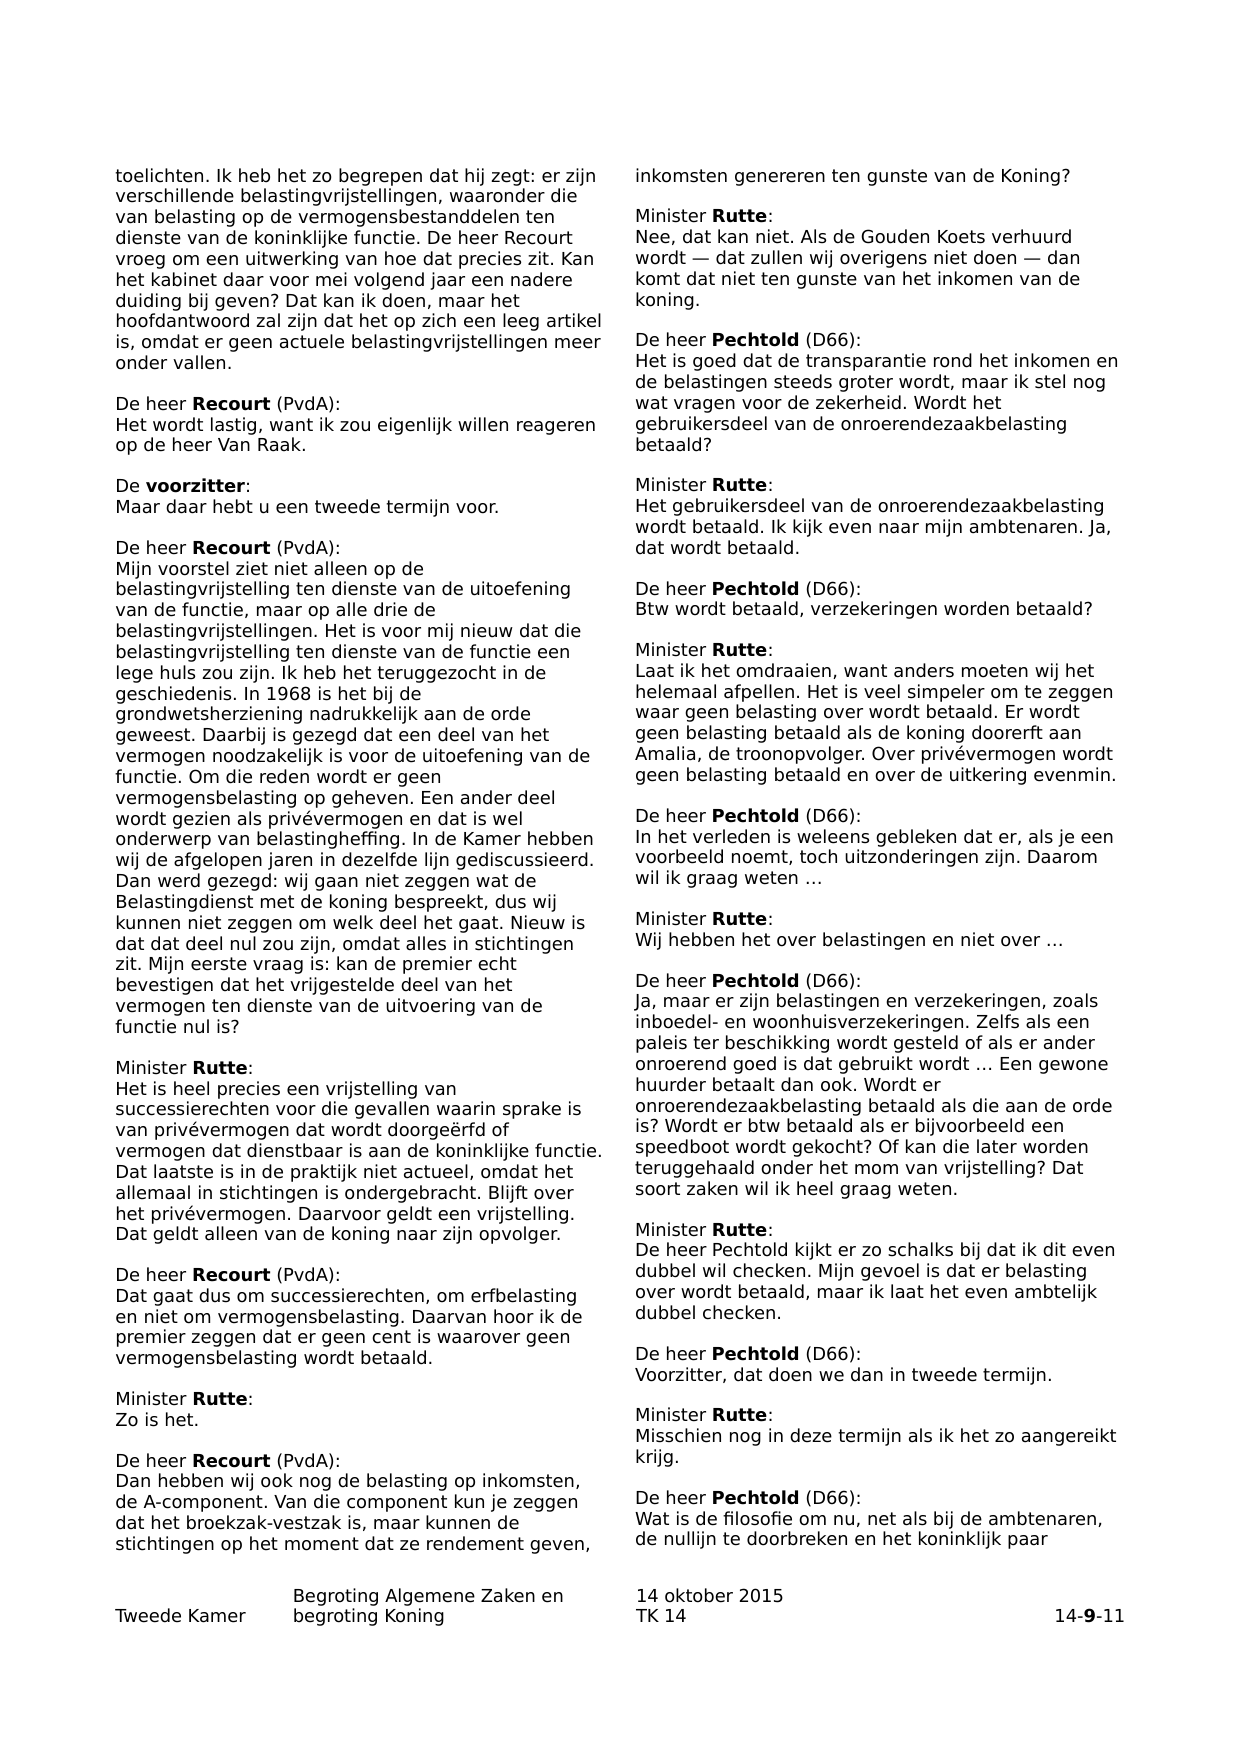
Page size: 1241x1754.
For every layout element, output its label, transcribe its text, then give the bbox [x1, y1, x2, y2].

text Dat gaat dus om successierechten, om erfbelasting en niet om vermogensbelasting. Daarvan hoor ik de premier zeggen dat er geen cent is waarover geen vermogensbelasting wordt betaald. [115, 1286, 605, 1369]
text Ja, maar er zijn belastingen en verzekeringen, zoals inboedel- en woonhuisverzekeringen. Zelfs als een paleis ter beschikking wordt gesteld of als er ander onroerend goed is dat gebruikt wordt … Een gewone huurder betaalt dan ook. Wordt er onroerendezaakbelasting betaald als die aan de orde is? Wordt er btw betaald als er bijvoorbeeld een speedboot wordt gekocht? Of kan die later worden teruggehaald onder het mom van vrijstelling? Dat soort zaken wil ik heel graag weten. [635, 991, 1125, 1199]
text Maar daar hebt u een tweede termijn voor. [115, 497, 605, 518]
text De heer Pechtold (D66): [635, 970, 1125, 991]
text De heer Pechtold (D66): [635, 578, 1125, 599]
text De heer Pechtold (D66): [635, 806, 1125, 826]
text toelichten. Ik heb het zo begrepen dat hij zegt: er zijn verschillende belastingvrijstellingen, waaronder die van belasting op de vermogensbestanddelen ten dienste van de koninklijke functie. De heer Recourt vroeg om een uitwerking van hoe dat precies zit. Kan het kabinet daar voor mei volgend jaar een nadere duiding bij geven? Dat kan ik doen, maar het hoofdantwoord zal zijn dat het op zich een leeg artikel is, omdat er geen actuele belastingvrijstellingen meer onder vallen. [115, 165, 605, 374]
text Misschien nog in deze termijn als ik het zo aangereikt krijg. [635, 1426, 1125, 1467]
text De heer Recourt (PvdA): [115, 394, 605, 414]
text Minister Rutte: [635, 206, 1125, 227]
text Het is goed dat de transparantie rond het inkomen en de belastingen steeds groter wordt, maar ik stel nog wat vragen voor de zekerheid. Wordt het gebruikersdeel van de onroerendezaakbelasting betaald? [635, 351, 1125, 455]
text Minister Rutte: [635, 475, 1125, 496]
text De voorzitter: [115, 476, 605, 497]
text Het is heel precies een vrijstelling van successierechten voor die gevallen waarin sprake is van privévermogen dat wordt doorgeërfd of vermogen dat dienstbaar is aan de koninklijke functie. Dat laatste is in de praktijk niet actueel, omdat het allemaal in stichtingen is ondergebracht. Blijft over het privévermogen. Daarvoor geldt een vrijstelling. Dat geldt alleen van de koning naar zijn opvolger. [115, 1078, 605, 1245]
text Minister Rutte: [115, 1389, 605, 1410]
text Voorzitter, dat doen we dan in tweede termijn. [635, 1364, 1125, 1385]
text inkomsten genereren ten gunste van de Koning? [635, 165, 1125, 186]
text De heer Pechtold (D66): [635, 1487, 1125, 1508]
text Minister Rutte: [635, 1405, 1125, 1426]
text Minister Rutte: [115, 1057, 605, 1078]
text De heer Pechtold (D66): [635, 330, 1125, 351]
text De heer Pechtold kijkt er zo schalks bij dat ik dit even dubbel wil checken. Mijn gevoel is dat er belasting over wordt betaald, maar ik laat het even ambtelijk dubbel checken. [635, 1240, 1125, 1323]
text Minister Rutte: [635, 1219, 1125, 1240]
text Wij hebben het over belastingen en niet over … [635, 929, 1125, 950]
text De heer Recourt (PvdA): [115, 1265, 605, 1286]
text Zo is het. [115, 1410, 605, 1431]
text Btw wordt betaald, verzekeringen worden betaald? [635, 599, 1125, 620]
text Laat ik het omdraaien, want anders moeten wij het helemaal afpellen. Het is veel simpeler om te zeggen waar geen belasting over wordt betaald. Er wordt geen belasting betaald als de koning doorerft aan Amalia, de troonopvolger. Over privévermogen wordt geen belasting betaald en over de uitkering evenmin. [635, 661, 1125, 786]
text In het verleden is weleens gebleken dat er, als je een voorbeeld noemt, toch uitzonderingen zijn. Daarom wil ik graag weten … [635, 826, 1125, 889]
text Mijn voorstel ziet niet alleen op de belastingvrijstelling ten dienste van de uitoefening van de functie, maar op alle drie de belastingvrijstellingen. Het is voor mij nieuw dat die belastingvrijstelling ten dienste van de functie een lege huls zou zijn. Ik heb het teruggezocht in de geschiedenis. In 1968 is het bij de grondwetsherziening nadrukkelijk aan de orde geweest. Daarbij is gezegd dat een deel van het vermogen noodzakelijk is voor de uitoefening van de functie. Om die reden wordt er geen vermogensbelasting op geheven. Een ander deel wordt gezien als privévermogen en dat is wel onderwerp van belastingheffing. In de Kamer hebben wij de afgelopen jaren in dezelfde lijn gediscussieerd. Dan werd gezegd: wij gaan niet zeggen wat de Belastingdienst met de koning bespreekt, dus wij kunnen niet zeggen om welk deel het gaat. Nieuw is dat dat deel nul zou zijn, omdat alles in stichtingen zit. Mijn eerste vraag is: kan de premier echt bevestigen dat het vrijgestelde deel van het vermogen ten dienste van de uitvoering van de functie nul is? [115, 558, 605, 1037]
text Minister Rutte: [635, 909, 1125, 929]
text De heer Recourt (PvdA): [115, 538, 605, 558]
text Het wordt lastig, want ik zou eigenlijk willen reageren op de heer Van Raak. [115, 414, 605, 456]
text Het gebruikersdeel van de onroerendezaakbelasting wordt betaald. Ik kijk even naar mijn ambtenaren. Ja, dat wordt betaald. [635, 496, 1125, 558]
text De heer Recourt (PvdA): [115, 1451, 605, 1471]
text Dan hebben wij ook nog de belasting op inkomsten, de A-component. Van die component kun je zeggen dat het broekzak-vestzak is, maar kunnen de stichtingen op het moment dat ze rendement geven, [115, 1471, 605, 1554]
text Nee, dat kan niet. Als de Gouden Koets verhuurd wordt — dat zullen wij overigens niet doen — dan komt dat niet ten gunste van het inkomen van de koning. [635, 227, 1125, 310]
text De heer Pechtold (D66): [635, 1343, 1125, 1364]
text Wat is de filosofie om nu, net als bij de ambtenaren, de nullijn te doorbreken en het koninklijk paar [635, 1508, 1125, 1550]
text Minister Rutte: [635, 640, 1125, 661]
